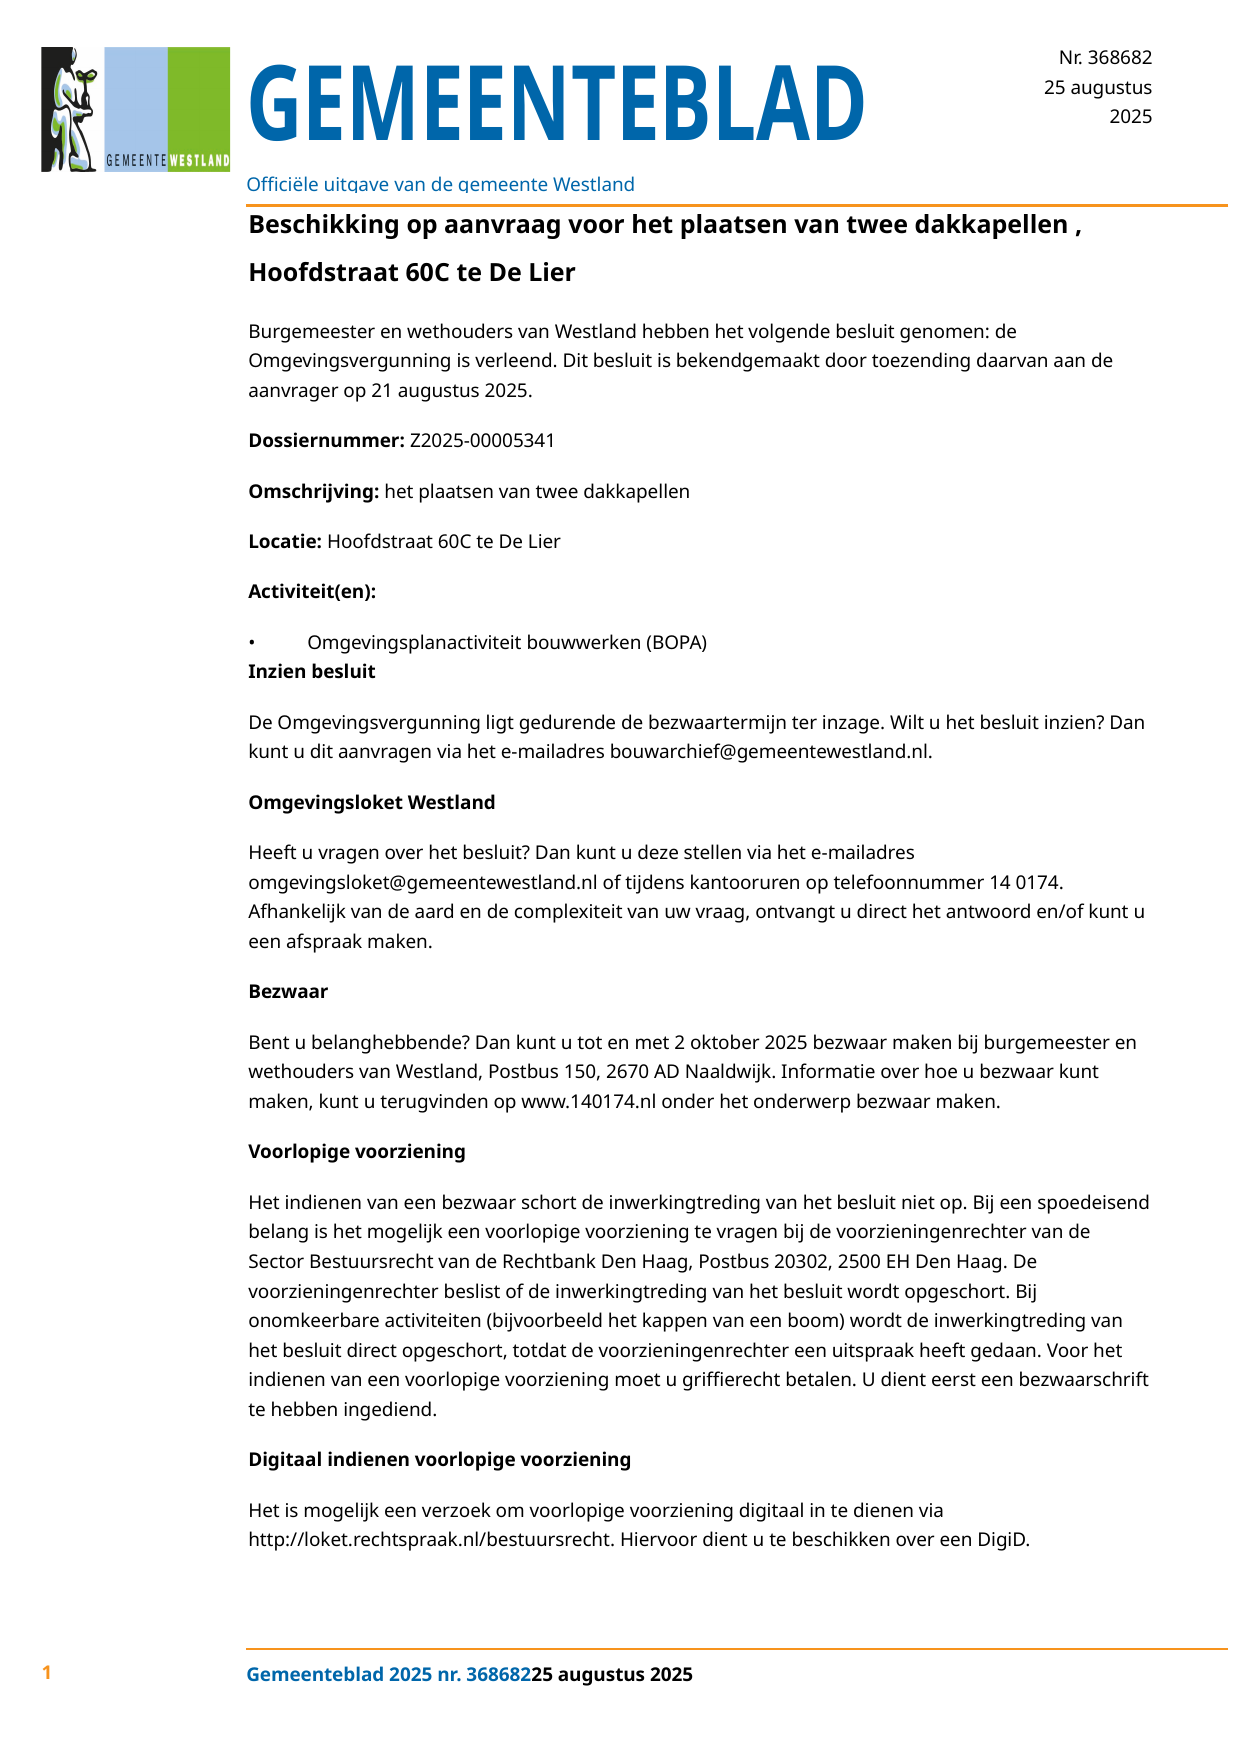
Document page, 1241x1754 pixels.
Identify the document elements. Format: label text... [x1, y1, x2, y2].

list Omgevingsplanactiviteit bouwwerken (BOPA) [248, 629, 1152, 655]
text Dossiernummer: Z2025-00005341 [248, 427, 1152, 453]
text Bent u belanghebbende? Dan kunt u tot en met 2 oktober 2025 bezwaar maken bij burgemeester en wethouders van Westland, Postbus 150, 2670 AD Naaldwijk. Informatie over hoe u bezwaar kunt maken, kunt u terugvinden op www.140174.nl onder het onderwerp bezwaar maken. [248, 1029, 1152, 1114]
text Locatie: Hoofdstraat 60C te De Lier [248, 528, 1152, 554]
text Voorlopige voorziening [248, 1139, 1152, 1164]
text De Omgevingsvergunning ligt gedurende de bezwaartermijn ter inzage. Wilt u het besluit inzien? Dan kunt u dit aanvragen via het e-mailadres bouwarchief@gemeentewestland.nl. [248, 709, 1152, 764]
picture [41, 47, 231, 172]
text Omschrijving: het plaatsen van twee dakkapellen [248, 478, 1152, 504]
text Digitaal indienen voorlopige voorziening [248, 1447, 1152, 1472]
text Heeft u vragen over het besluit? Dan kunt u deze stellen via het e-mailadres omgevingsloket@gemeentewestland.nl of tijdens kantooruren op telefoonnummer 14 0174. Afhankelijk van de aard en de complexiteit van uw vraag, ontvangt u direct het antwoord en/of kunt u een afspraak maken. [248, 839, 1152, 954]
text Burgemeester en wethouders van Westland hebben het volgende besluit genomen: de Omgevingsvergunning is verleend. Dit besluit is bekendgemaakt door toezending daarvan aan de aanvrager op 21 augustus 2025. [248, 318, 1152, 403]
text Bezwaar [248, 979, 1152, 1004]
text Beschikking op aanvraag voor het plaatsen van twee dakkapellen , Hoofdstraat 60C te De Lier [248, 207, 1152, 288]
text Het indienen van een bezwaar schort de inwerkingtreding van het besluit niet op. Bij een spoedeisend belang is het mogelijk een voorlopige voorziening te vragen bij de voorzieningenrechter van de Sector Bestuursrecht van de Rechtbank Den Haag, Postbus 20302, 2500 EH Den Haag. De voorzieningenrechter beslist of de inwerkingtreding van het besluit wordt opgeschort. Bij onomkeerbare activiteiten (bijvoorbeeld het kappen van een boom) wordt de inwerkingtreding van het besluit direct opgeschort, totdat de voorzieningenrechter een uitspraak heeft gedaan. Voor het indienen van een voorlopige voorziening moet u griffierecht betalen. U dient eerst een bezwaarschrift te hebben ingediend. [248, 1189, 1152, 1422]
text Het is mogelijk een verzoek om voorlopige voorziening digitaal in te dienen via http://loket.rechtspraak.nl/bestuursrecht. Hiervoor dient u te beschikken over een DigiD. [248, 1497, 1152, 1552]
text Activiteit(en): [248, 579, 1152, 604]
text Inzien besluit [248, 659, 1152, 684]
text Omgevingsloket Westland [248, 789, 1152, 815]
